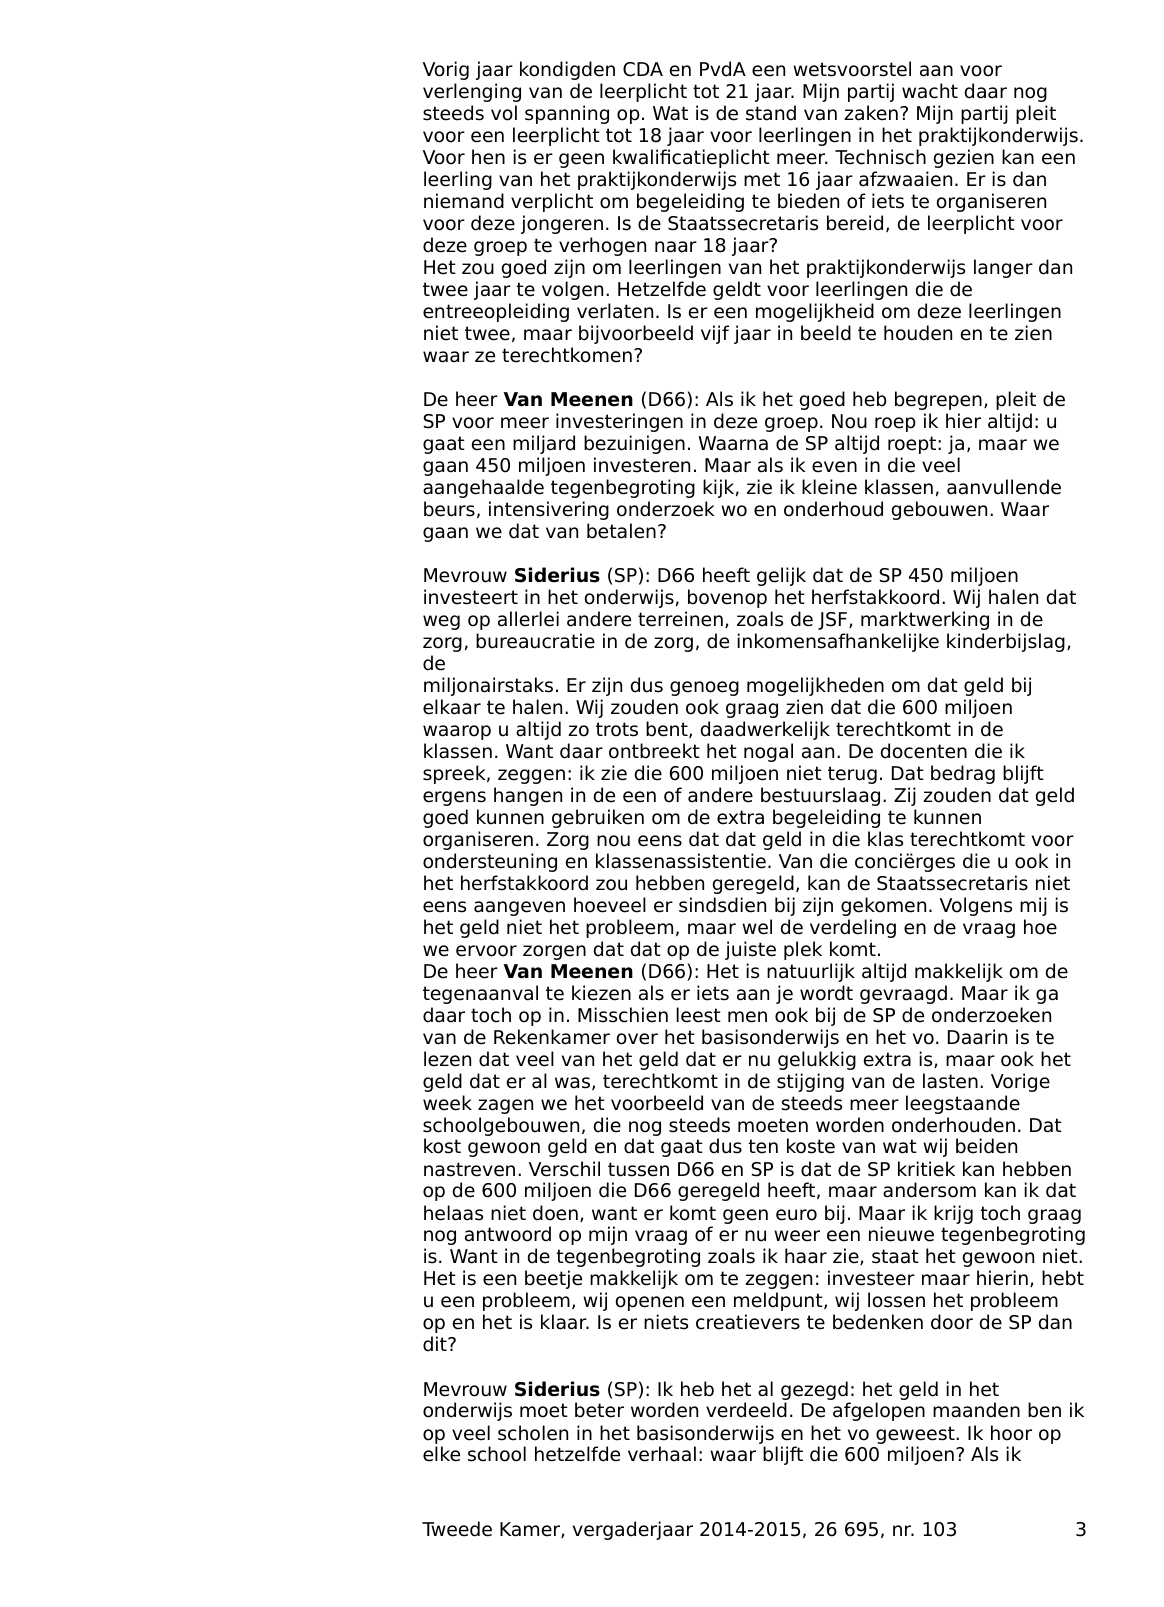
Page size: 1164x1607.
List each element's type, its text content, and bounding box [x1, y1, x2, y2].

text De heer Van Meenen (D66): Als ik het goed heb begrepen, pleit de SP voor meer investeringen in deze groep. Nou roep ik hier altijd: u gaat een miljard bezuinigen. Waarna de SP altijd roept: ja, maar we gaan 450 miljoen investeren. Maar als ik even in die veel aangehaalde tegenbegroting kijk, zie ik kleine klassen, aanvullende beurs, intensivering onderzoek wo en onderhoud gebouwen. Waar gaan we dat van betalen? [422, 389, 1087, 543]
text Vorig jaar kondigden CDA en PvdA een wetsvoorstel aan voor verlenging van de leerplicht tot 21 jaar. Mijn partij wacht daar nog steeds vol spanning op. Wat is de stand van zaken? Mijn partij pleit voor een leerplicht tot 18 jaar voor leerlingen in het praktijkonderwijs. Voor hen is er geen kwalificatieplicht meer. Technisch gezien kan een leerling van het praktijkonderwijs met 16 jaar afzwaaien. Er is dan niemand verplicht om begeleiding te bieden of iets te organiseren voor deze jongeren. Is de Staatssecretaris bereid, de leerplicht voor deze groep te verhogen naar 18 jaar? [422, 59, 1087, 257]
text Het zou goed zijn om leerlingen van het praktijkonderwijs langer dan twee jaar te volgen. Hetzelfde geldt voor leerlingen die de entreeopleiding verlaten. Is er een mogelijkheid om deze leerlingen niet twee, maar bijvoorbeeld vijf jaar in beeld te houden en te zien waar ze terechtkomen? [422, 257, 1087, 367]
text De heer Van Meenen (D66): Het is natuurlijk altijd makkelijk om de tegenaanval te kiezen als er iets aan je wordt gevraagd. Maar ik ga daar toch op in. Misschien leest men ook bij de SP de onderzoeken van de Rekenkamer over het basisonderwijs en het vo. Daarin is te lezen dat veel van het geld dat er nu gelukkig extra is, maar ook het geld dat er al was, terechtkomt in de stijging van de lasten. Vorige week zagen we het voorbeeld van de steeds meer leegstaande schoolgebouwen, die nog steeds moeten worden onderhouden. Dat kost gewoon geld en dat gaat dus ten koste van wat wij beiden nastreven. Verschil tussen D66 en SP is dat de SP kritiek kan hebben op de 600 miljoen die D66 geregeld heeft, maar andersom kan ik dat helaas niet doen, want er komt geen euro bij. Maar ik krijg toch graag nog antwoord op mijn vraag of er nu weer een nieuwe tegenbegroting is. Want in de tegenbegroting zoals ik haar zie, staat het gewoon niet. Het is een beetje makkelijk om te zeggen: investeer maar hierin, hebt u een probleem, wij openen een meldpunt, wij lossen het probleem op en het is klaar. Is er niets creatievers te bedenken door de SP dan dit? [422, 961, 1087, 1356]
text Mevrouw Siderius (SP): Ik heb het al gezegd: het geld in het onderwijs moet beter worden verdeeld. De afgelopen maanden ben ik op veel scholen in het basisonderwijs en het vo geweest. Ik hoor op elke school hetzelfde verhaal: waar blijft die 600 miljoen? Als ik [422, 1378, 1087, 1466]
text Mevrouw Siderius (SP): D66 heeft gelijk dat de SP 450 miljoen investeert in het onderwijs, bovenop het herfstakkoord. Wij halen dat weg op allerlei andere terreinen, zoals de JSF, marktwerking in de zorg, bureaucratie in de zorg, de inkomensafhankelijke kinderbijslag, de [422, 565, 1087, 675]
text miljonairstaks. Er zijn dus genoeg mogelijkheden om dat geld bij elkaar te halen. Wij zouden ook graag zien dat die 600 miljoen waarop u altijd zo trots bent, daadwerkelijk terechtkomt in de klassen. Want daar ontbreekt het nogal aan. De docenten die ik spreek, zeggen: ik zie die 600 miljoen niet terug. Dat bedrag blijft ergens hangen in de een of andere bestuurslaag. Zij zouden dat geld goed kunnen gebruiken om de extra begeleiding te kunnen organiseren. Zorg nou eens dat dat geld in die klas terechtkomt voor ondersteuning en klassenassistentie. Van die conciërges die u ook in het herfstakkoord zou hebben geregeld, kan de Staatssecretaris niet eens aangeven hoeveel er sindsdien bij zijn gekomen. Volgens mij is het geld niet het probleem, maar wel de verdeling en de vraag hoe we ervoor zorgen dat dat op de juiste plek komt. [422, 675, 1087, 961]
